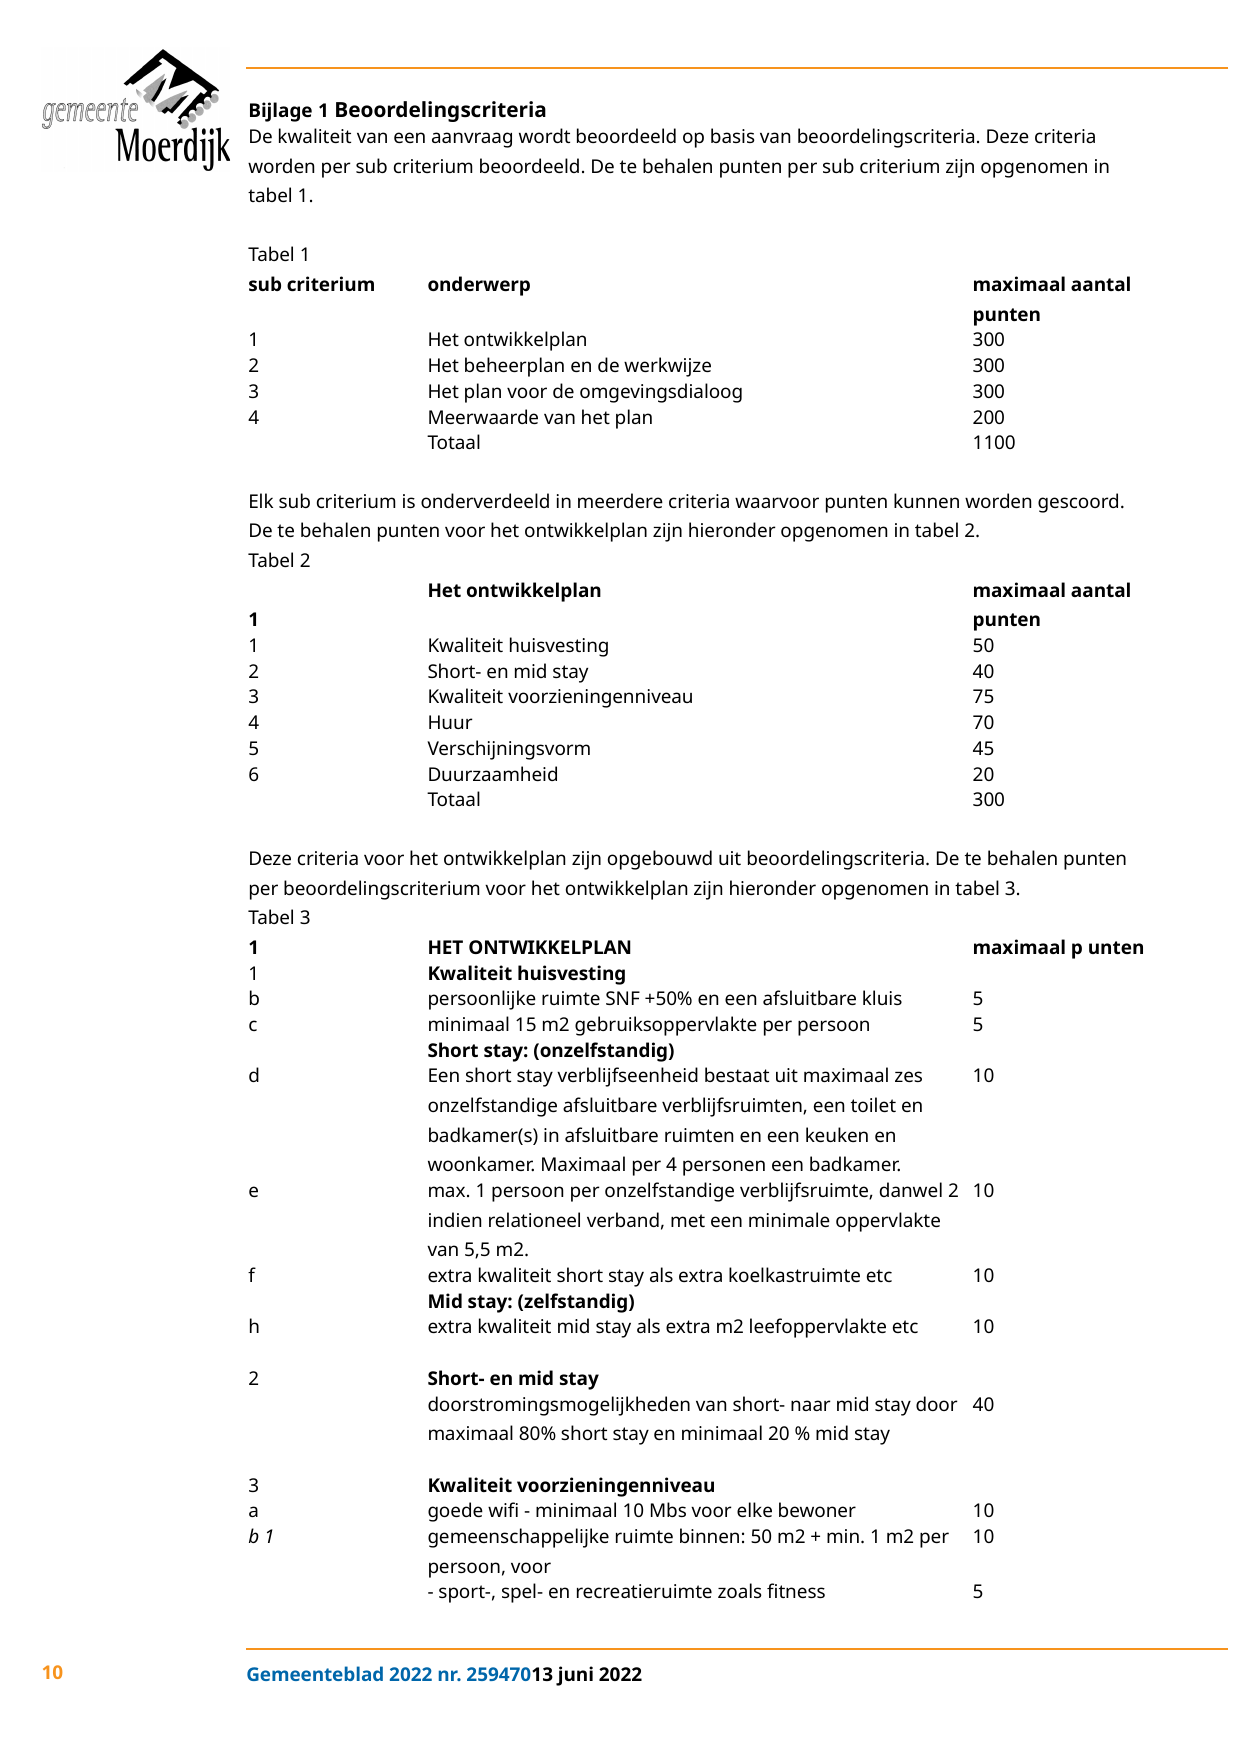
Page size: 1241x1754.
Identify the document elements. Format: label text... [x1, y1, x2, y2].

table_cell Short- en mid stay [427, 658, 972, 684]
text De te behalen punten voor het ontwikkelplan zijn hieronder opgenomen in tabel 2. [248, 518, 1152, 543]
text Tabel 2 [248, 547, 1152, 573]
table_cell [248, 1446, 427, 1472]
table_header onderwerp [427, 271, 972, 327]
table_cell b [248, 986, 427, 1011]
table_cell 5 [248, 735, 427, 761]
table_cell e [248, 1177, 427, 1262]
table_cell 300 [973, 353, 1152, 378]
table_cell 70 [973, 710, 1152, 735]
table_cell 200 [973, 404, 1152, 429]
table_cell [248, 1339, 427, 1365]
table_cell 10 [973, 1498, 1152, 1523]
table_cell 3 [248, 378, 427, 404]
table_cell 300 [973, 327, 1152, 352]
table_cell Een short stay verblijfseenheid bestaat uit maximaal zes onzelfstandige afsluitbare verblijfsruimten, een toilet en badkamer(s) in afsluitbare ruimten en een keuken en woonkamer. Maximaal per 4 personen een badkamer. [427, 1063, 972, 1177]
text Elk sub criterium is onderverdeeld in meerdere criteria waarvoor punten kunnen worden gescoord. [248, 488, 1152, 514]
table_cell Het plan voor de omgevingsdialoog [427, 378, 972, 404]
table_cell Kwaliteit voorzieningenniveau [427, 684, 972, 709]
table_cell Kwaliteit voorzieningenniveau [427, 1472, 972, 1497]
table_cell [973, 1446, 1152, 1472]
text Bijlage 1 Beoordelingscriteria [248, 95, 1152, 123]
table_header 1 [248, 577, 427, 632]
table_header sub criterium [248, 271, 427, 327]
table_header Het ontwikkelplan [427, 577, 972, 632]
text Tabel 3 [248, 904, 1152, 930]
table_cell 1100 [973, 430, 1152, 455]
table_cell 1 [248, 632, 427, 658]
table_cell minimaal 15 m2 gebruiksoppervlakte per persoon [427, 1011, 972, 1037]
table_header maximaal aantal punten [973, 271, 1152, 327]
table_cell d [248, 1063, 427, 1177]
table_cell extra kwaliteit mid stay als extra m2 leefoppervlakte etc [427, 1314, 972, 1339]
table_cell max. 1 persoon per onzelfstandige verblijfsruimte, danwel 2 indien relationeel verband, met een minimale oppervlakte van 5,5 m2. [427, 1177, 972, 1262]
table_cell 4 [248, 710, 427, 735]
table_cell 10 [973, 1177, 1152, 1262]
table_cell [248, 787, 427, 812]
table_cell 5 [973, 1011, 1152, 1037]
table_cell [248, 1579, 427, 1604]
table_cell 10 [973, 1063, 1152, 1177]
table_cell Totaal [427, 787, 972, 812]
table_cell 300 [973, 378, 1152, 404]
table_cell [248, 1037, 427, 1063]
table_cell Meerwaarde van het plan [427, 404, 972, 429]
table_cell c [248, 1011, 427, 1037]
table_header maximaal p unten [973, 934, 1152, 960]
table_cell 50 [973, 632, 1152, 658]
table_cell 10 [973, 1262, 1152, 1288]
text Tabel 1 [248, 242, 1152, 267]
table_cell 5 [973, 1579, 1152, 1604]
table_cell 10 [973, 1314, 1152, 1339]
table_cell Short- en mid stay [427, 1365, 972, 1391]
table_cell 40 [973, 1391, 1152, 1446]
table_cell 1 [248, 327, 427, 352]
table_cell Kwaliteit huisvesting [427, 960, 972, 986]
table_cell [973, 1037, 1152, 1063]
table_cell 10 [973, 1523, 1152, 1578]
table_cell [973, 1365, 1152, 1391]
table_header 1 [248, 934, 427, 960]
table_cell - sport-, spel- en recreatieruimte zoals fitness [427, 1579, 972, 1604]
table_cell [248, 430, 427, 455]
table_cell 300 [973, 787, 1152, 812]
table_cell 3 [248, 1472, 427, 1497]
table_cell persoonlijke ruimte SNF +50% en een afsluitbare kluis [427, 986, 972, 1011]
table_cell 3 [248, 684, 427, 709]
table_cell 2 [248, 1365, 427, 1391]
table_cell Mid stay: (zelfstandig) [427, 1288, 972, 1313]
table_cell 45 [973, 735, 1152, 761]
table_cell extra kwaliteit short stay als extra koelkastruimte etc [427, 1262, 972, 1288]
table_cell 5 [973, 986, 1152, 1011]
table_cell doorstromingsmogelijkheden van short- naar mid stay door maximaal 80% short stay en minimaal 20 % mid stay [427, 1391, 972, 1446]
table_cell [973, 1339, 1152, 1365]
text Deze criteria voor het ontwikkelplan zijn opgebouwd uit beoordelingscriteria. De te behalen punten per beoordelingscriterium voor het ontwikkelplan zijn hieronder opgenomen in tabel 3. [248, 845, 1152, 901]
picture [41, 47, 231, 172]
table_cell gemeenschappelijke ruimte binnen: 50 m2 + min. 1 m2 per persoon, voor [427, 1523, 972, 1578]
table_cell f [248, 1262, 427, 1288]
table_cell 20 [973, 761, 1152, 787]
table_cell 4 [248, 404, 427, 429]
table_cell Short stay: (onzelfstandig) [427, 1037, 972, 1063]
table_header maximaal aantal punten [973, 577, 1152, 632]
table_cell Totaal [427, 430, 972, 455]
table_cell [427, 1339, 972, 1365]
table_cell 2 [248, 658, 427, 684]
table_header HET ONTWIKKELPLAN [427, 934, 972, 960]
table_cell goede wifi - minimaal 10 Mbs voor elke bewoner [427, 1498, 972, 1523]
table_cell h [248, 1314, 427, 1339]
table_cell 2 [248, 353, 427, 378]
text De kwaliteit van een aanvraag wordt beoordeeld op basis van beoordelingscriteria. Deze criteria worden per sub criterium beoordeeld. De te behalen punten per sub criterium zijn opgenomen in tabel 1. [248, 123, 1152, 208]
table_cell 1 [248, 960, 427, 986]
table_cell Het ontwikkelplan [427, 327, 972, 352]
table_cell 40 [973, 658, 1152, 684]
table_cell Kwaliteit huisvesting [427, 632, 972, 658]
table_cell a [248, 1498, 427, 1523]
table_cell [248, 1391, 427, 1446]
table_cell [427, 1446, 972, 1472]
table_cell 75 [973, 684, 1152, 709]
table_cell Duurzaamheid [427, 761, 972, 787]
table_cell Huur [427, 710, 972, 735]
table_cell [973, 1472, 1152, 1497]
table_cell [973, 1288, 1152, 1313]
table_cell Verschijningsvorm [427, 735, 972, 761]
table_cell [973, 960, 1152, 986]
table_cell Het beheerplan en de werkwijze [427, 353, 972, 378]
table_cell [248, 1288, 427, 1313]
table_cell b 1 [248, 1523, 427, 1578]
table_cell 6 [248, 761, 427, 787]
